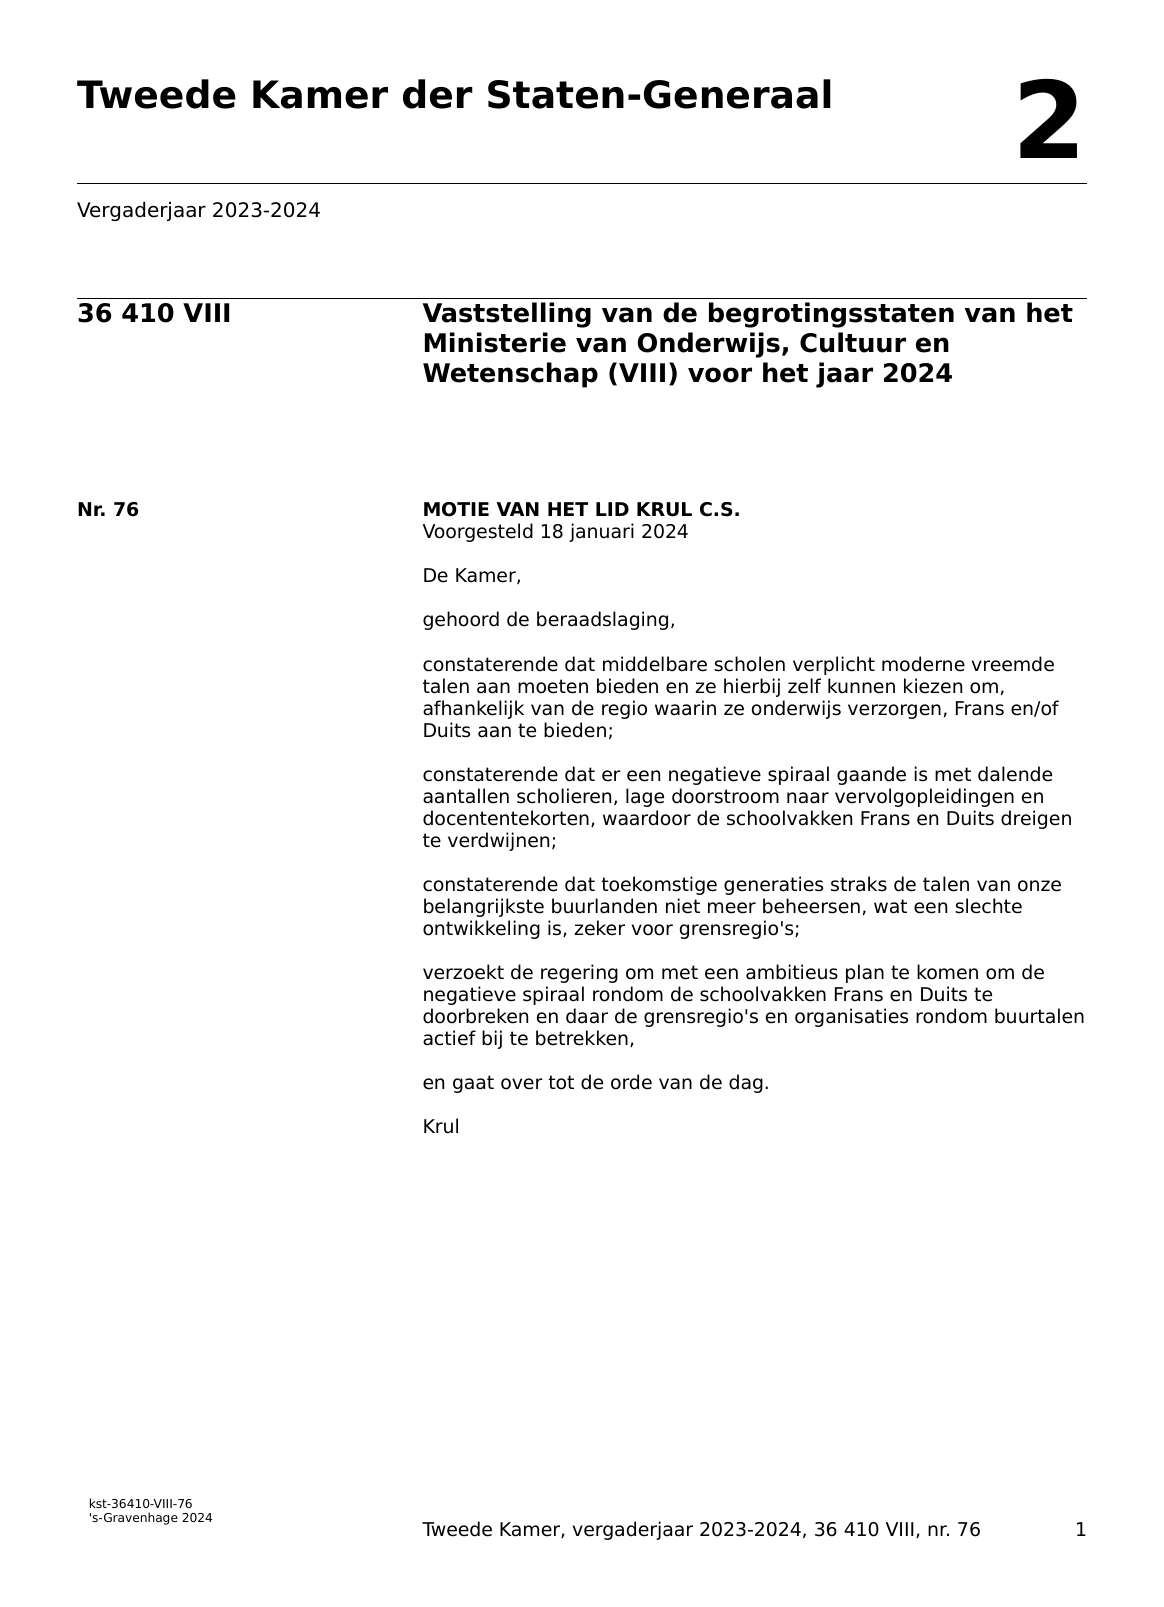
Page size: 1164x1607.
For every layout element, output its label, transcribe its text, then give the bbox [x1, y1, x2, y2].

text Krul [422, 1116, 1087, 1138]
text gehoord de beraadslaging, [422, 609, 1087, 631]
text kst-36410-VIII-76 [88, 1497, 323, 1511]
table_header Tweede Kamer der Staten-Generaal [77, 59, 886, 183]
text Voorgesteld 18 januari 2024 [422, 521, 1087, 543]
subtitle 36 410 VIII Vaststelling van de begrotingsstaten van het Ministerie van Onderwijs, Cultuur en Wetenschap (VIII) voor het jaar 2024 [77, 299, 1087, 388]
text 's-Gravenhage 2024 [88, 1511, 323, 1525]
text en gaat over tot de orde van de dag. [422, 1072, 1087, 1094]
text verzoekt de regering om met een ambitieus plan te komen om de negatieve spiraal rondom de schoolvakken Frans en Duits te doorbreken en daar de grensregio's en organisaties rondom buurtalen actief bij te betrekken, [422, 962, 1087, 1050]
text De Kamer, [422, 565, 1087, 587]
table_cell Vergaderjaar 2023-2024 [77, 184, 1087, 298]
subtitle Nr. 76 MOTIE VAN HET LID KRUL C.S. [77, 499, 1087, 521]
text constaterende dat er een negatieve spiraal gaande is met dalende aantallen scholieren, lage doorstroom naar vervolgopleidingen en docententekorten, waardoor de schoolvakken Frans en Duits dreigen te verdwijnen; [422, 764, 1087, 852]
text constaterende dat toekomstige generaties straks de talen van onze belangrijkste buurlanden niet meer beheersen, wat een slechte ontwikkeling is, zeker voor grensregio's; [422, 874, 1087, 940]
text constaterende dat middelbare scholen verplicht moderne vreemde talen aan moeten bieden en ze hierbij zelf kunnen kiezen om, afhankelijk van de regio waarin ze onderwijs verzorgen, Frans en/of Duits aan te bieden; [422, 653, 1087, 741]
table_header 2 [886, 59, 1087, 183]
